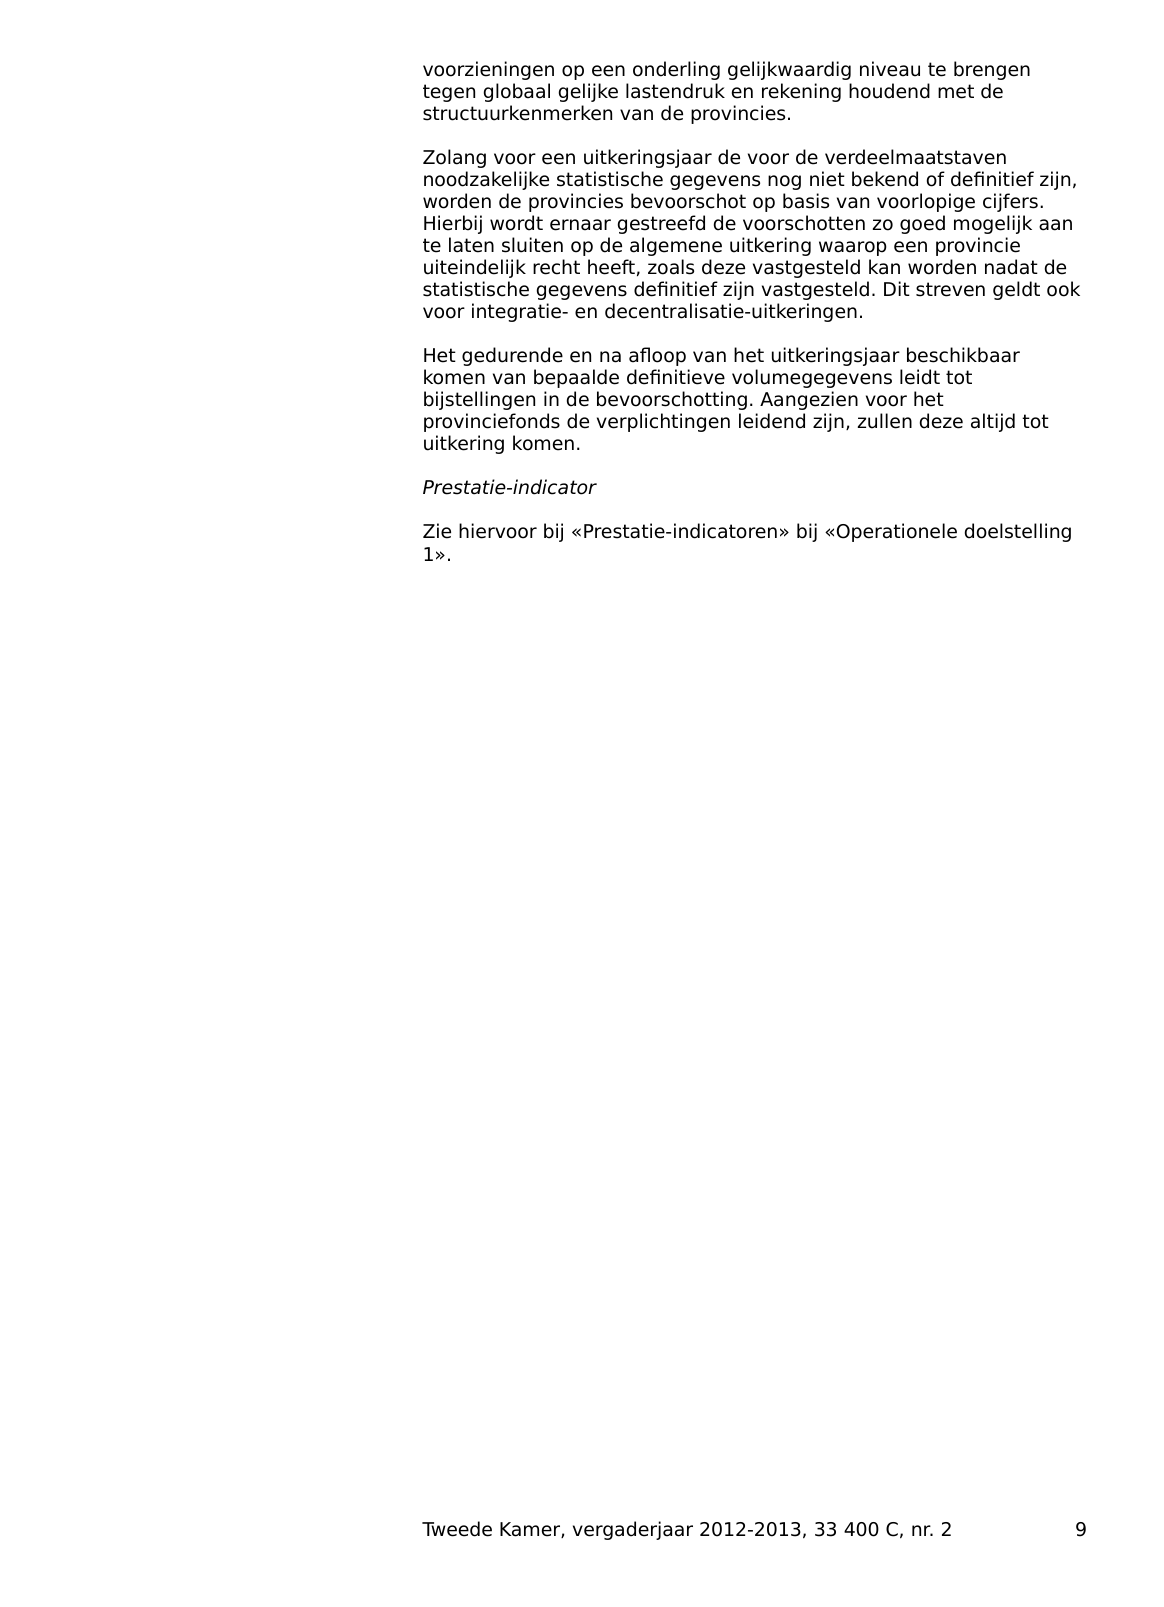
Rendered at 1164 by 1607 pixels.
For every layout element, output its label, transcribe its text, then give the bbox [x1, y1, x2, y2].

text Zolang voor een uitkeringsjaar de voor de verdeelmaatstaven noodzakelijke statistische gegevens nog niet bekend of definitief zijn, worden de provincies bevoorschot op basis van voorlopige cijfers. Hierbij wordt ernaar gestreefd de voorschotten zo goed mogelijk aan te laten sluiten op de algemene uitkering waarop een provincie uiteindelijk recht heeft, zoals deze vastgesteld kan worden nadat de statistische gegevens definitief zijn vastgesteld. Dit streven geldt ook voor integratie- en decentralisatie-uitkeringen. [422, 147, 1087, 323]
text voorzieningen op een onderling gelijkwaardig niveau te brengen tegen globaal gelijke lastendruk en rekening houdend met de structuurkenmerken van de provincies. [422, 59, 1087, 125]
subtitle Prestatie-indicator [422, 477, 1087, 499]
text Zie hiervoor bij «Prestatie-indicatoren» bij «Operationele doelstelling 1». [422, 521, 1087, 565]
text Het gedurende en na afloop van het uitkeringsjaar beschikbaar komen van bepaalde definitieve volumegegevens leidt tot bijstellingen in de bevoorschotting. Aangezien voor het provinciefonds de verplichtingen leidend zijn, zullen deze altijd tot uitkering komen. [422, 345, 1087, 455]
